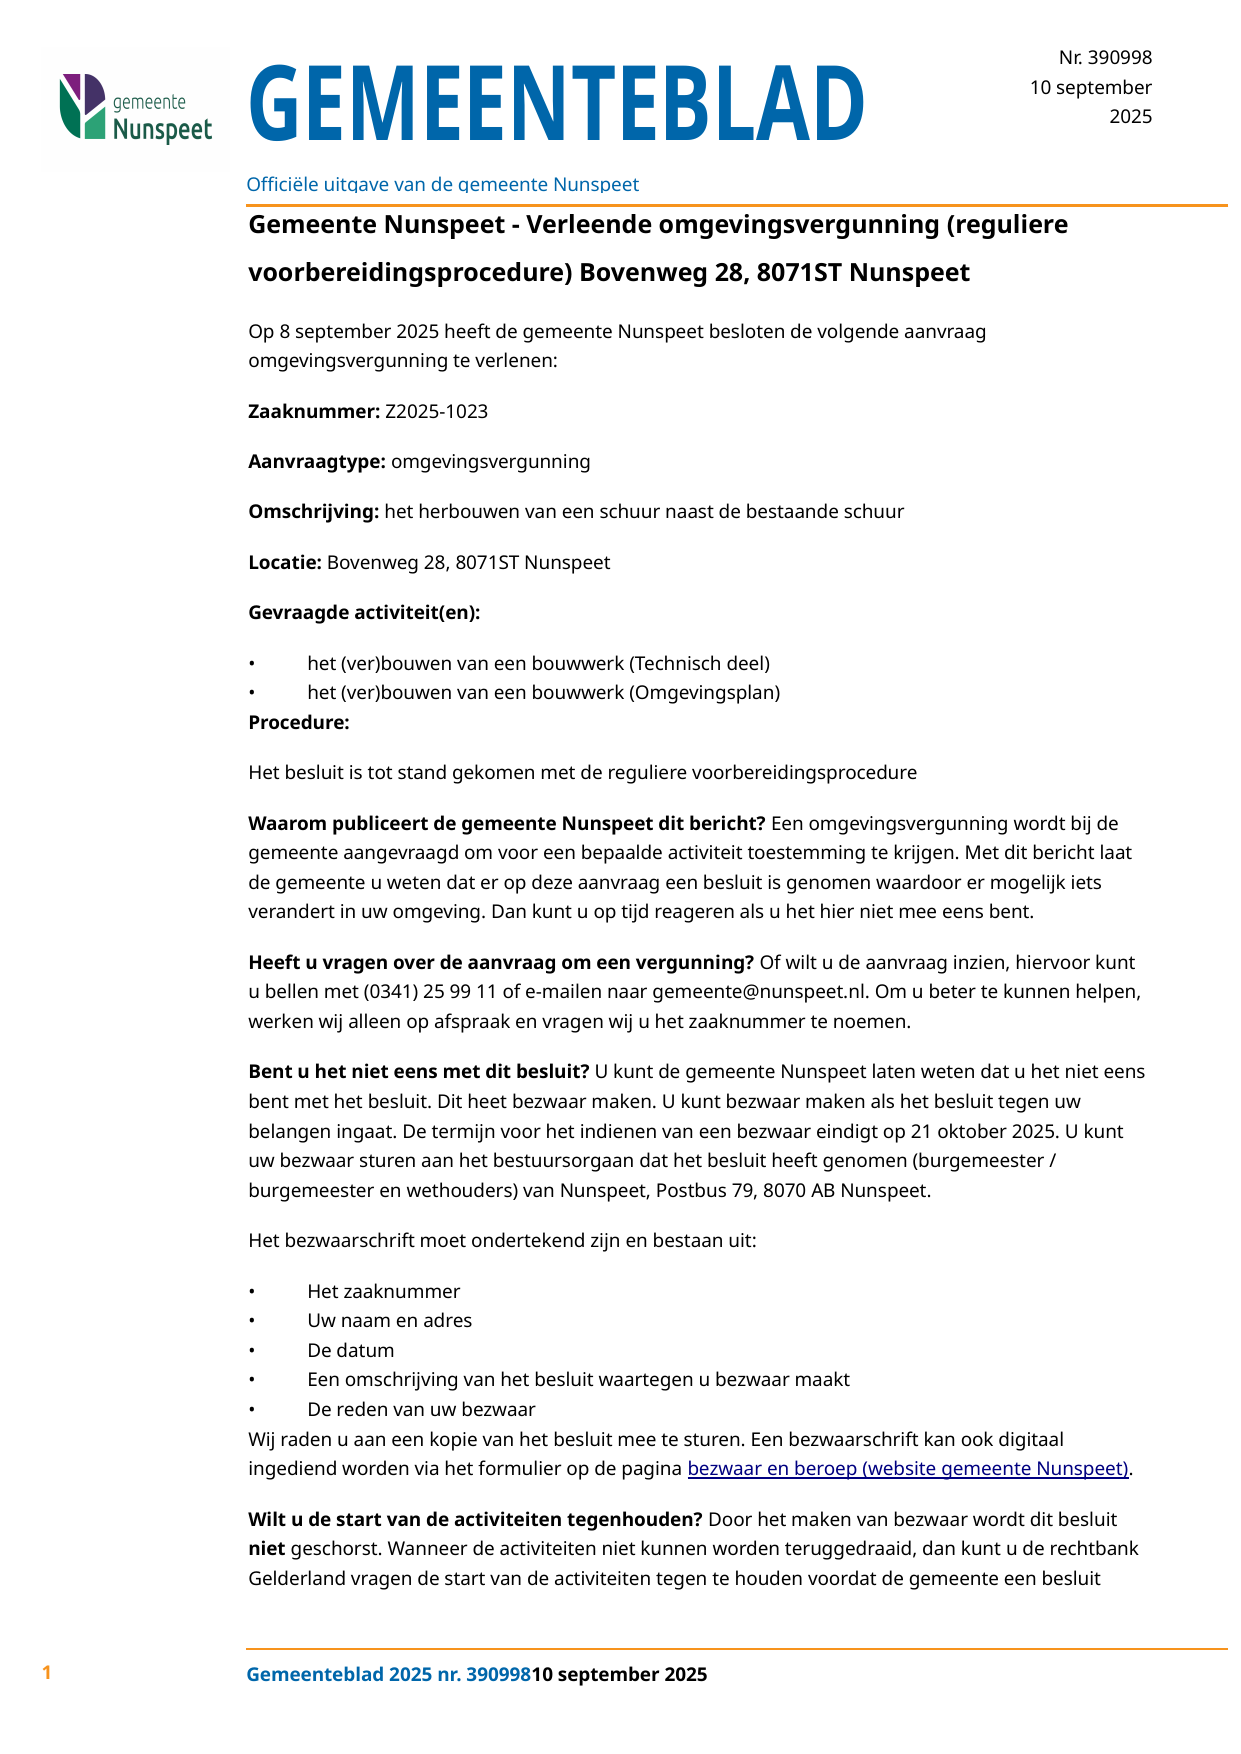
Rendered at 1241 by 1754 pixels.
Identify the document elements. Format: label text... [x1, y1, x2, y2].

text Aanvraagtype: omgevingsvergunning [248, 448, 1152, 474]
list het (ver)bouwen van een bouwwerk (Omgevingsplan) [248, 679, 1152, 705]
text Heeft u vragen over de aanvraag om een vergunning? Of wilt u de aanvraag inzien, hiervoor kunt u bellen met (0341) 25 99 11 of e-mailen naar gemeente@nunspeet.nl. Om u beter te kunnen helpen, werken wij alleen op afspraak en vragen wij u het zaaknummer te noemen. [248, 949, 1152, 1034]
list De datum [248, 1337, 1152, 1363]
list Uw naam en adres [248, 1307, 1152, 1333]
text Op 8 september 2025 heeft de gemeente Nunspeet besloten de volgende aanvraag omgevingsvergunning te verlenen: [248, 318, 1152, 373]
list Het zaaknummer [248, 1278, 1152, 1304]
text Wilt u de start van de activiteiten tegenhouden? Door het maken van bezwaar wordt dit besluit niet geschorst. Wanneer de activiteiten niet kunnen worden teruggedraaid, dan kunt u de rechtbank Gelderland vragen de start van de activiteiten tegen te houden voordat de gemeente een besluit [248, 1506, 1152, 1591]
text Locatie: Bovenweg 28, 8071ST Nunspeet [248, 549, 1152, 575]
picture [41, 47, 231, 172]
text Het bezwaarschrift moet ondertekend zijn en bestaan uit: [248, 1227, 1152, 1253]
text Wij raden u aan een kopie van het besluit mee te sturen. Een bezwaarschrift kan ook digitaal ingediend worden via het formulier op de pagina bezwaar en beroep (website gemeente Nunspeet). [248, 1426, 1152, 1481]
text Omschrijving: het herbouwen van een schuur naast de bestaande schuur [248, 499, 1152, 524]
text Gemeente Nunspeet - Verleende omgevingsvergunning (reguliere voorbereidingsprocedure) Bovenweg 28, 8071ST Nunspeet [248, 207, 1152, 288]
list Een omschrijving van het besluit waartegen u bezwaar maakt [248, 1367, 1152, 1392]
text Waarom publiceert de gemeente Nunspeet dit bericht? Een omgevingsvergunning wordt bij de gemeente aangevraagd om voor een bepaalde activiteit toestemming te krijgen. Met dit bericht laat de gemeente u weten dat er op deze aanvraag een besluit is genomen waardoor er mogelijk iets verandert in uw omgeving. Dan kunt u op tijd reageren als u het hier niet mee eens bent. [248, 810, 1152, 924]
list De reden van uw bezwaar [248, 1396, 1152, 1422]
text Zaaknummer: Z2025-1023 [248, 398, 1152, 424]
text Procedure: [248, 709, 1152, 735]
list het (ver)bouwen van een bouwwerk (Technisch deel) [248, 650, 1152, 676]
text Bent u het niet eens met dit besluit? U kunt de gemeente Nunspeet laten weten dat u het niet eens bent met het besluit. Dit heet bezwaar maken. U kunt bezwaar maken als het besluit tegen uw belangen ingaat. De termijn voor het indienen van een bezwaar eindigt op 21 oktober 2025. U kunt uw bezwaar sturen aan het bestuursorgaan dat het besluit heeft genomen (burgemeester / burgemeester en wethouders) van Nunspeet, Postbus 79, 8070 AB Nunspeet. [248, 1059, 1152, 1203]
text Het besluit is tot stand gekomen met de reguliere voorbereidingsprocedure [248, 759, 1152, 785]
text Gevraagde activiteit(en): [248, 599, 1152, 625]
